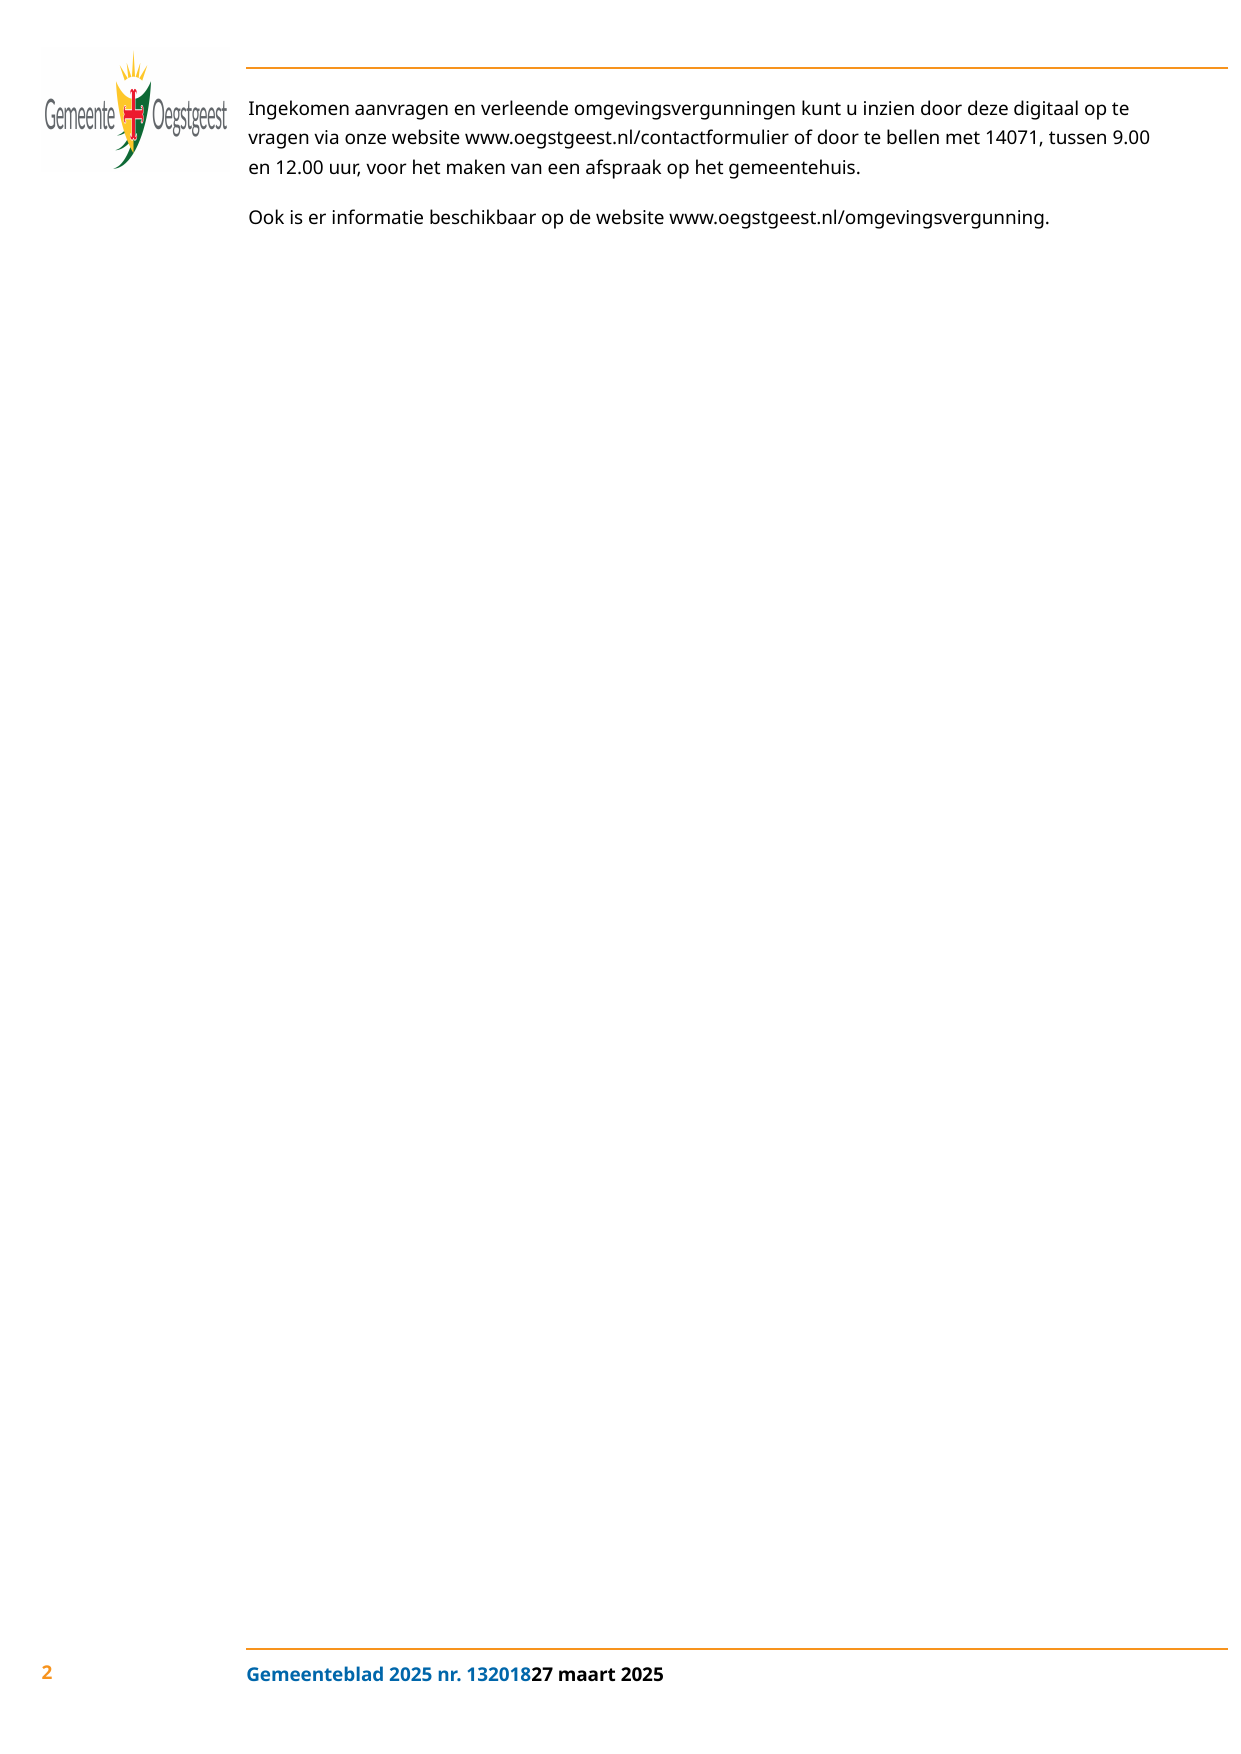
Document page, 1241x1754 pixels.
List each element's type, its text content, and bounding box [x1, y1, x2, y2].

text Ingekomen aanvragen en verleende omgevingsvergunningen kunt u inzien door deze digitaal op te vragen via onze website www.oegstgeest.nl/contactformulier of door te bellen met 14071, tussen 9.00 en 12.00 uur, voor het maken van een afspraak op het gemeentehuis. [248, 95, 1152, 180]
text Ook is er informatie beschikbaar op de website www.oegstgeest.nl/omgevingsvergunning. [248, 204, 1152, 230]
picture [41, 47, 231, 172]
